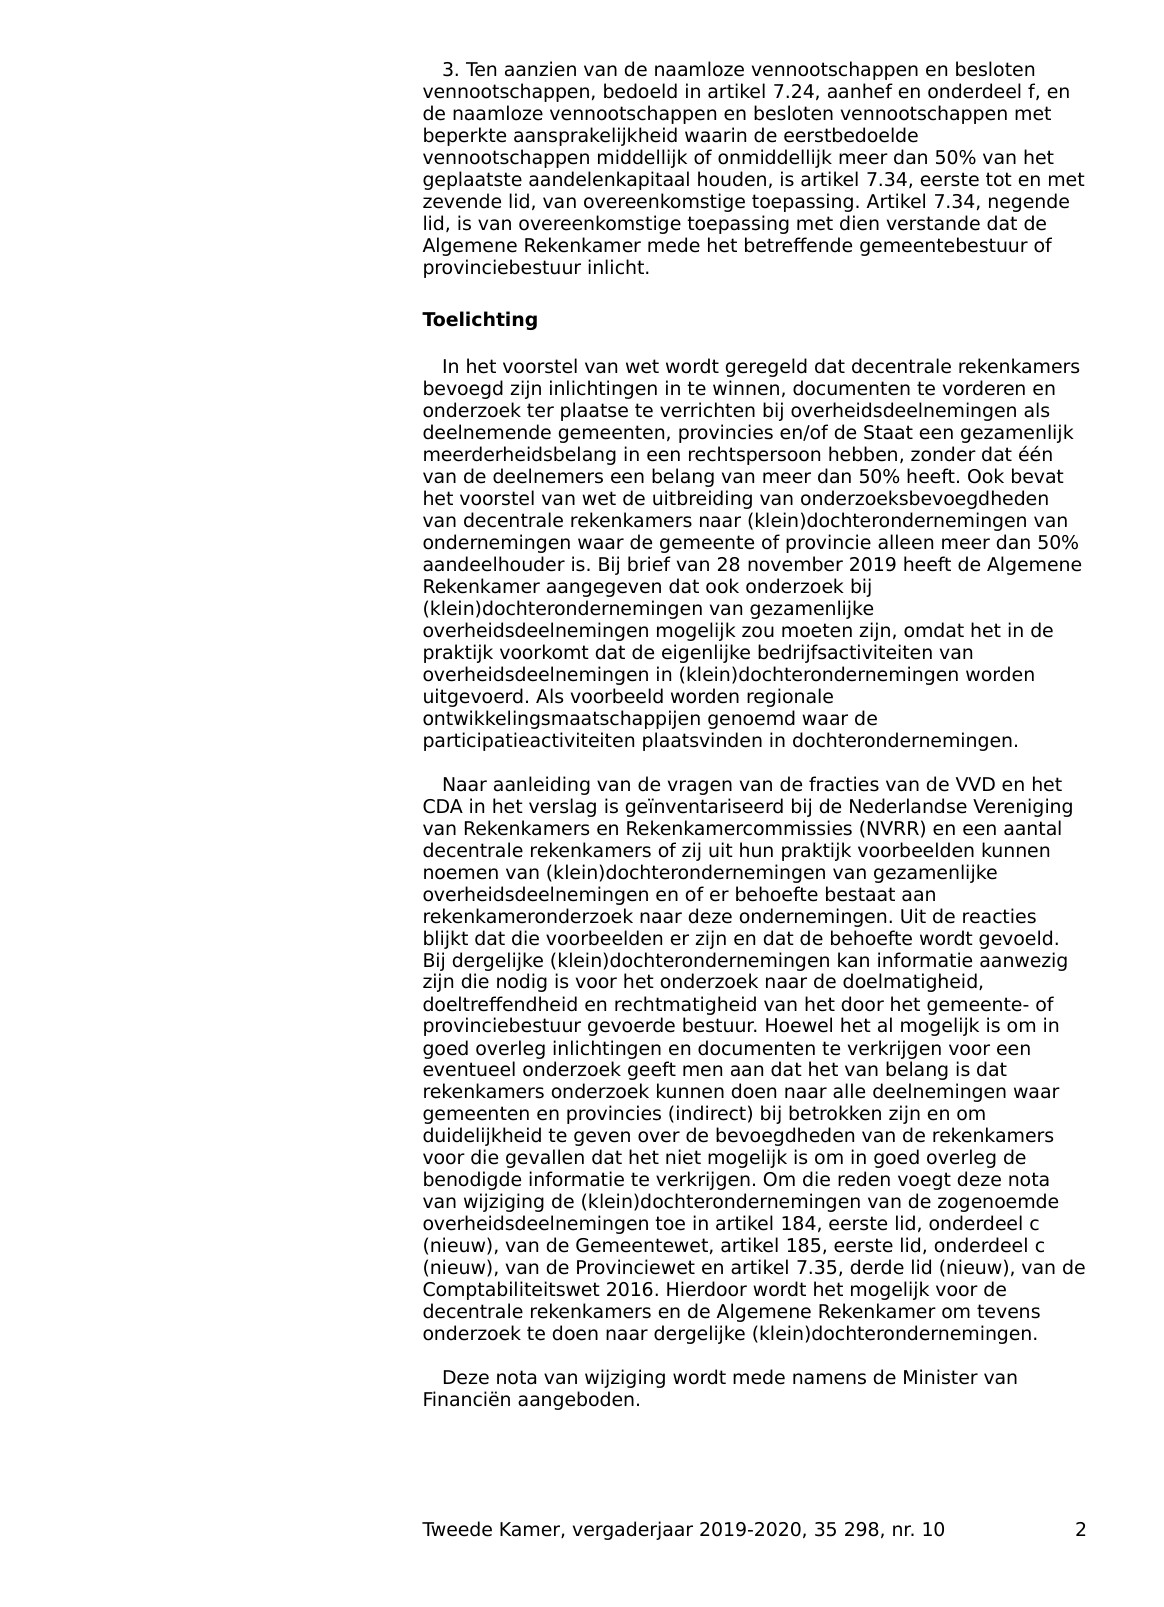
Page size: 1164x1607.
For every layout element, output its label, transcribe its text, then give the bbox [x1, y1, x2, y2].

subtitle Toelichting [422, 309, 1087, 331]
text Naar aanleiding van de vragen van de fracties van de VVD en het CDA in het verslag is geïnventariseerd bij de Nederlandse Vereniging van Rekenkamers en Rekenkamercommissies (NVRR) en een aantal decentrale rekenkamers of zij uit hun praktijk voorbeelden kunnen noemen van (klein)dochterondernemingen van gezamenlijke overheidsdeelnemingen en of er behoefte bestaat aan rekenkameronderzoek naar deze ondernemingen. Uit de reacties blijkt dat die voorbeelden er zijn en dat de behoefte wordt gevoeld. Bij dergelijke (klein)dochterondernemingen kan informatie aanwezig zijn die nodig is voor het onderzoek naar de doelmatigheid, doeltreffendheid en rechtmatigheid van het door het gemeente- of provinciebestuur gevoerde bestuur. Hoewel het al mogelijk is om in goed overleg inlichtingen en documenten te verkrijgen voor een eventueel onderzoek geeft men aan dat het van belang is dat rekenkamers onderzoek kunnen doen naar alle deelnemingen waar gemeenten en provincies (indirect) bij betrokken zijn en om duidelijkheid te geven over de bevoegdheden van de rekenkamers voor die gevallen dat het niet mogelijk is om in goed overleg de benodigde informatie te verkrijgen. Om die reden voegt deze nota van wijziging de (klein)dochterondernemingen van de zogenoemde overheidsdeelnemingen toe in artikel 184, eerste lid, onderdeel c (nieuw), van de Gemeentewet, artikel 185, eerste lid, onderdeel c (nieuw), van de Provinciewet en artikel 7.35, derde lid (nieuw), van de Comptabiliteitswet 2016. Hierdoor wordt het mogelijk voor de decentrale rekenkamers en de Algemene Rekenkamer om tevens onderzoek te doen naar dergelijke (klein)dochterondernemingen. [422, 774, 1087, 1345]
text 3. Ten aanzien van de naamloze vennootschappen en besloten vennootschappen, bedoeld in artikel 7.24, aanhef en onderdeel f, en de naamloze vennootschappen en besloten vennootschappen met beperkte aansprakelijkheid waarin de eerstbedoelde vennootschappen middellijk of onmiddellijk meer dan 50% van het geplaatste aandelenkapitaal houden, is artikel 7.34, eerste tot en met zevende lid, van overeenkomstige toepassing. Artikel 7.34, negende lid, is van overeenkomstige toepassing met dien verstande dat de Algemene Rekenkamer mede het betreffende gemeentebestuur of provinciebestuur inlicht. [422, 59, 1087, 279]
text In het voorstel van wet wordt geregeld dat decentrale rekenkamers bevoegd zijn inlichtingen in te winnen, documenten te vorderen en onderzoek ter plaatse te verrichten bij overheidsdeelnemingen als deelnemende gemeenten, provincies en/of de Staat een gezamenlijk meerderheidsbelang in een rechtspersoon hebben, zonder dat één van de deelnemers een belang van meer dan 50% heeft. Ook bevat het voorstel van wet de uitbreiding van onderzoeksbevoegdheden van decentrale rekenkamers naar (klein)dochterondernemingen van ondernemingen waar de gemeente of provincie alleen meer dan 50% aandeelhouder is. Bij brief van 28 november 2019 heeft de Algemene Rekenkamer aangegeven dat ook onderzoek bij (klein)dochterondernemingen van gezamenlijke overheidsdeelnemingen mogelijk zou moeten zijn, omdat het in de praktijk voorkomt dat de eigenlijke bedrijfsactiviteiten van overheidsdeelnemingen in (klein)dochterondernemingen worden uitgevoerd. Als voorbeeld worden regionale ontwikkelingsmaatschappijen genoemd waar de participatieactiviteiten plaatsvinden in dochterondernemingen. [422, 356, 1087, 751]
text Deze nota van wijziging wordt mede namens de Minister van Financiën aangeboden. [422, 1367, 1087, 1411]
